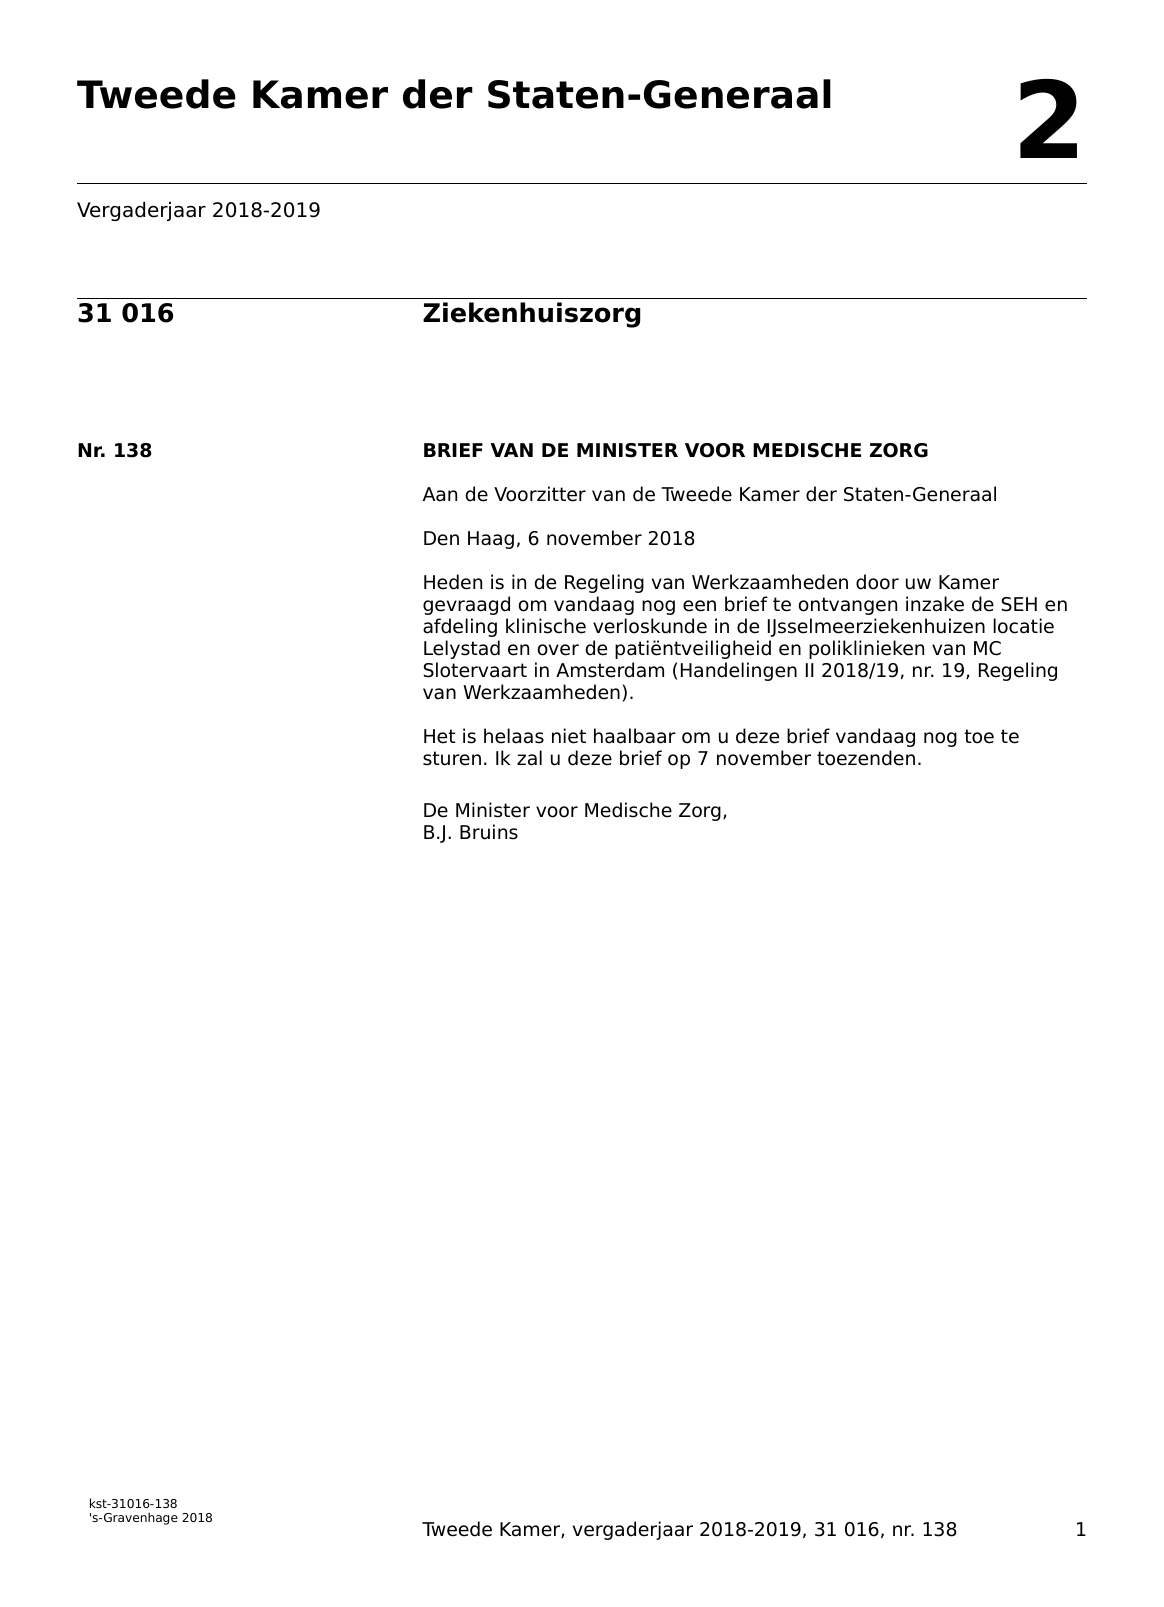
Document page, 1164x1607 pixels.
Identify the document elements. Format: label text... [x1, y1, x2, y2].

text Den Haag, 6 november 2018 [422, 528, 1087, 550]
text De Minister voor Medische Zorg, B.J. Bruins [422, 800, 1087, 844]
text kst-31016-138 [88, 1497, 323, 1511]
table_cell Vergaderjaar 2018-2019 [77, 184, 1087, 298]
subtitle 31 016 Ziekenhuiszorg [77, 299, 1087, 329]
text Het is helaas niet haalbaar om u deze brief vandaag nog toe te sturen. Ik zal u deze brief op 7 november toezenden. [422, 726, 1087, 770]
subtitle Nr. 138 BRIEF VAN DE MINISTER VOOR MEDISCHE ZORG [77, 440, 1087, 462]
text Aan de Voorzitter van de Tweede Kamer der Staten-Generaal [422, 484, 1087, 506]
table_header Tweede Kamer der Staten-Generaal [77, 59, 886, 183]
text 's-Gravenhage 2018 [88, 1511, 323, 1525]
text Heden is in de Regeling van Werkzaamheden door uw Kamer gevraagd om vandaag nog een brief te ontvangen inzake de SEH en afdeling klinische verloskunde in de IJsselmeerziekenhuizen locatie Lelystad en over de patiëntveiligheid en poliklinieken van MC Slotervaart in Amsterdam (Handelingen II 2018/19, nr. 19, Regeling van Werkzaamheden). [422, 572, 1087, 704]
table_header 2 [886, 59, 1087, 183]
